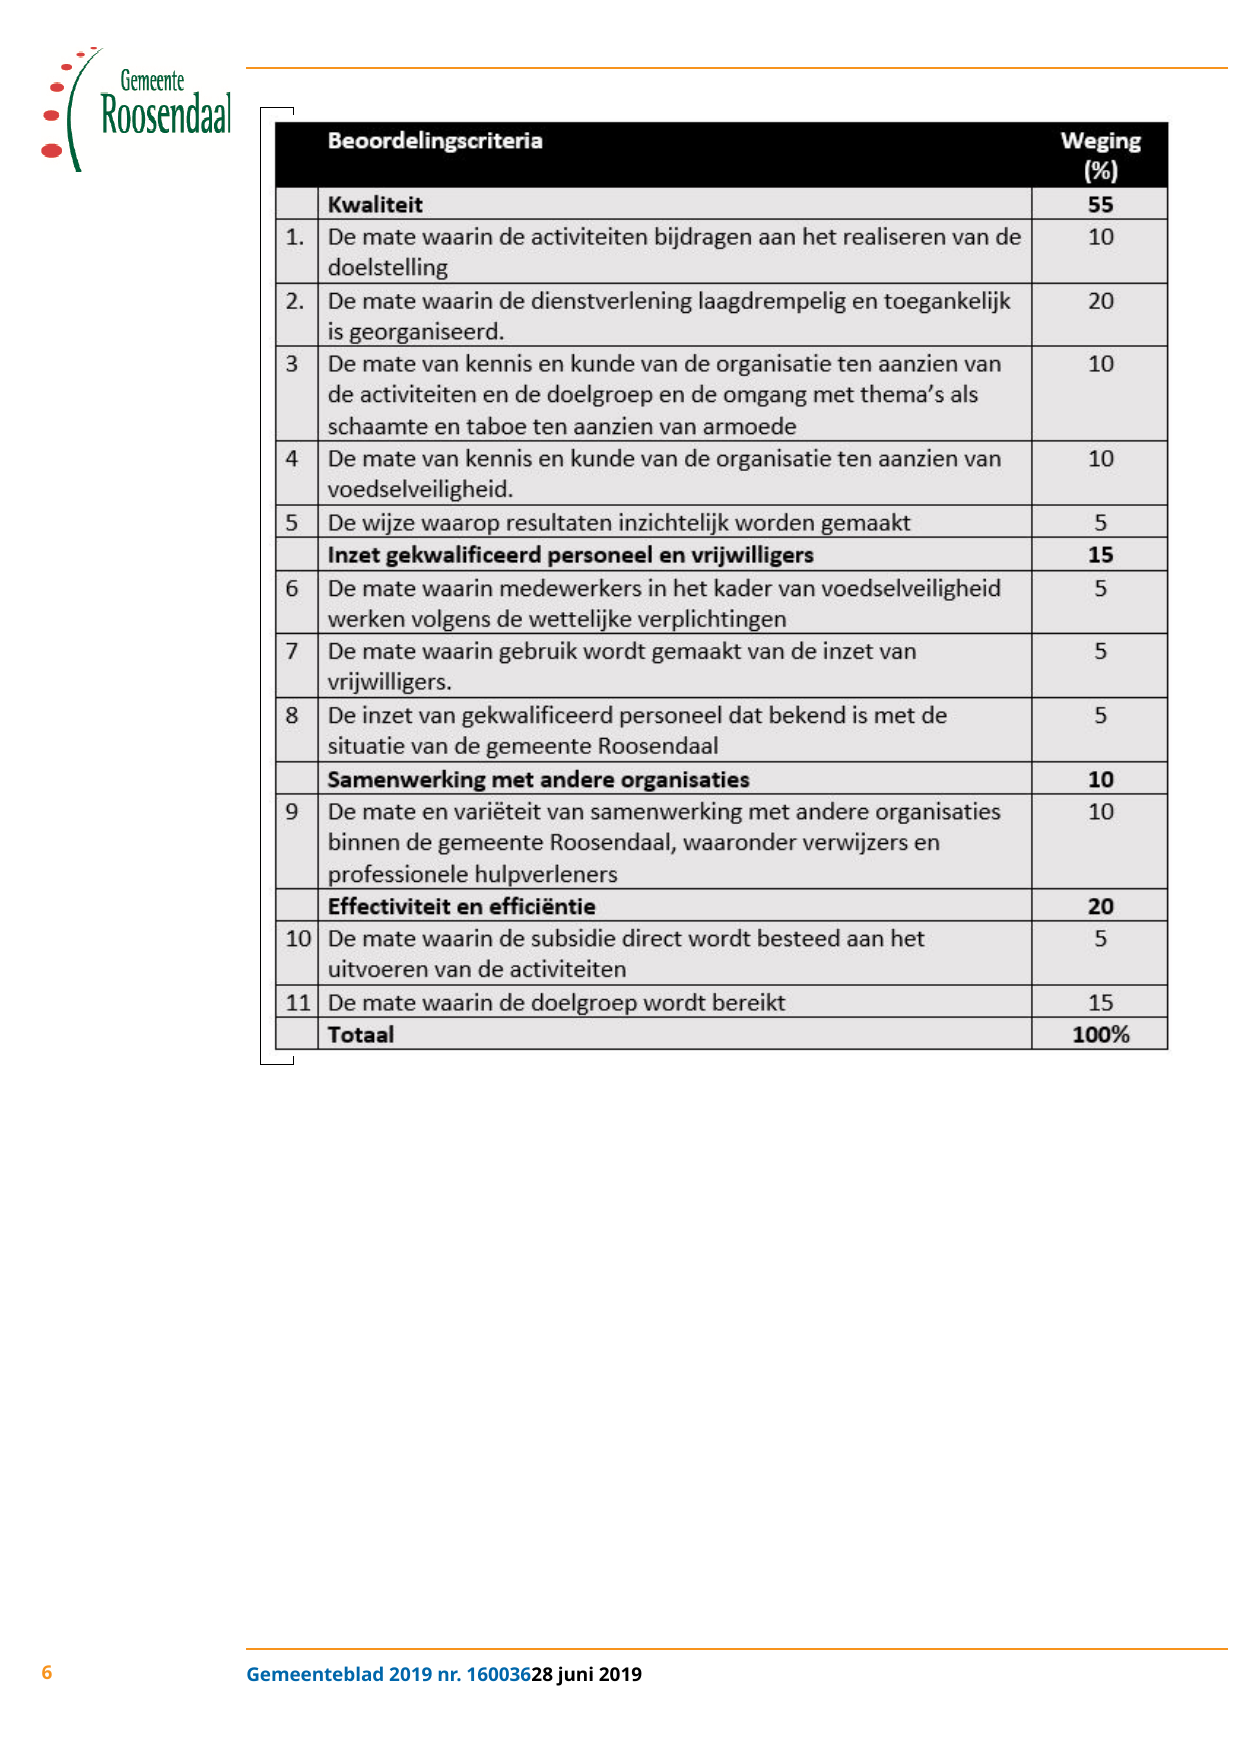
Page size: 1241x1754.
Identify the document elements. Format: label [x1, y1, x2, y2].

picture [41, 47, 231, 172]
picture [268, 115, 1173, 1056]
